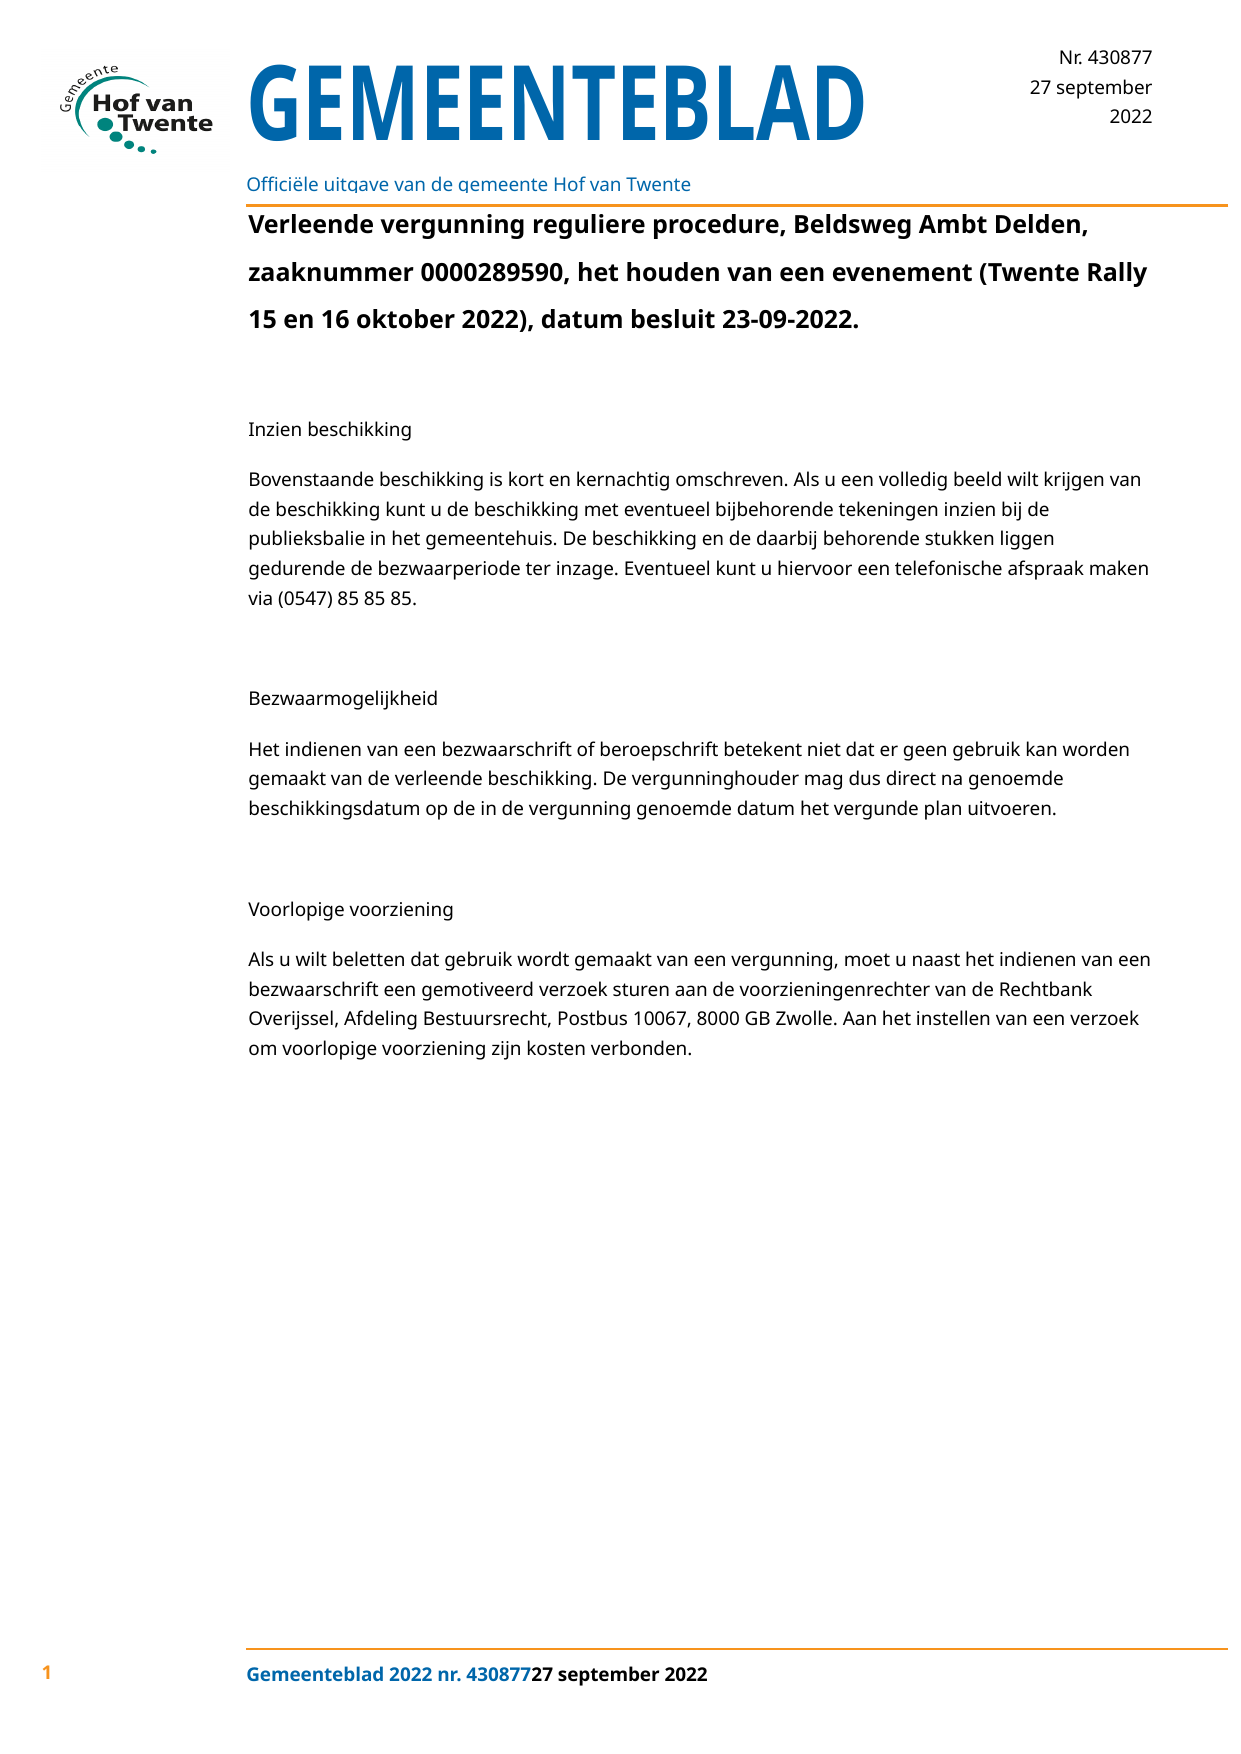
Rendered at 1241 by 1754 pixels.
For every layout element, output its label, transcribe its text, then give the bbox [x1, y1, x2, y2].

picture [41, 47, 231, 172]
text Als u wilt beletten dat gebruik wordt gemaakt van een vergunning, moet u naast het indienen van een bezwaarschrift een gemotiveerd verzoek sturen aan de voorzieningenrechter van de Rechtbank Overijssel, Afdeling Bestuursrecht, Postbus 10067, 8000 GB Zwolle. Aan het instellen van een verzoek om voorlopige voorziening zijn kosten verbonden. [248, 946, 1152, 1061]
text Het indienen van een bezwaarschrift of beroepschrift betekent niet dat er geen gebruik kan worden gemaakt van de verleende beschikking. De vergunninghouder mag dus direct na genoemde beschikkingsdatum op de in de vergunning genoemde datum het vergunde plan uitvoeren. [248, 736, 1152, 821]
text Voorlopige voorziening [248, 896, 1152, 922]
text Verleende vergunning reguliere procedure, Beldsweg Ambt Delden, zaaknummer 0000289590, het houden van een evenement (Twente Rally 15 en 16 oktober 2022), datum besluit 23-09-2022. [248, 207, 1152, 336]
text Bezwaarmogelijkheid [248, 686, 1152, 711]
text Inzien beschikking [248, 416, 1152, 442]
text Bovenstaande beschikking is kort en kernachtig omschreven. Als u een volledig beeld wilt krijgen van de beschikking kunt u de beschikking met eventueel bijbehorende tekeningen inzien bij de publieksbalie in het gemeentehuis. De beschikking en de daarbij behorende stukken liggen gedurende de bezwaarperiode ter inzage. Eventueel kunt u hiervoor een telefonische afspraak maken via (0547) 85 85 85. [248, 466, 1152, 610]
